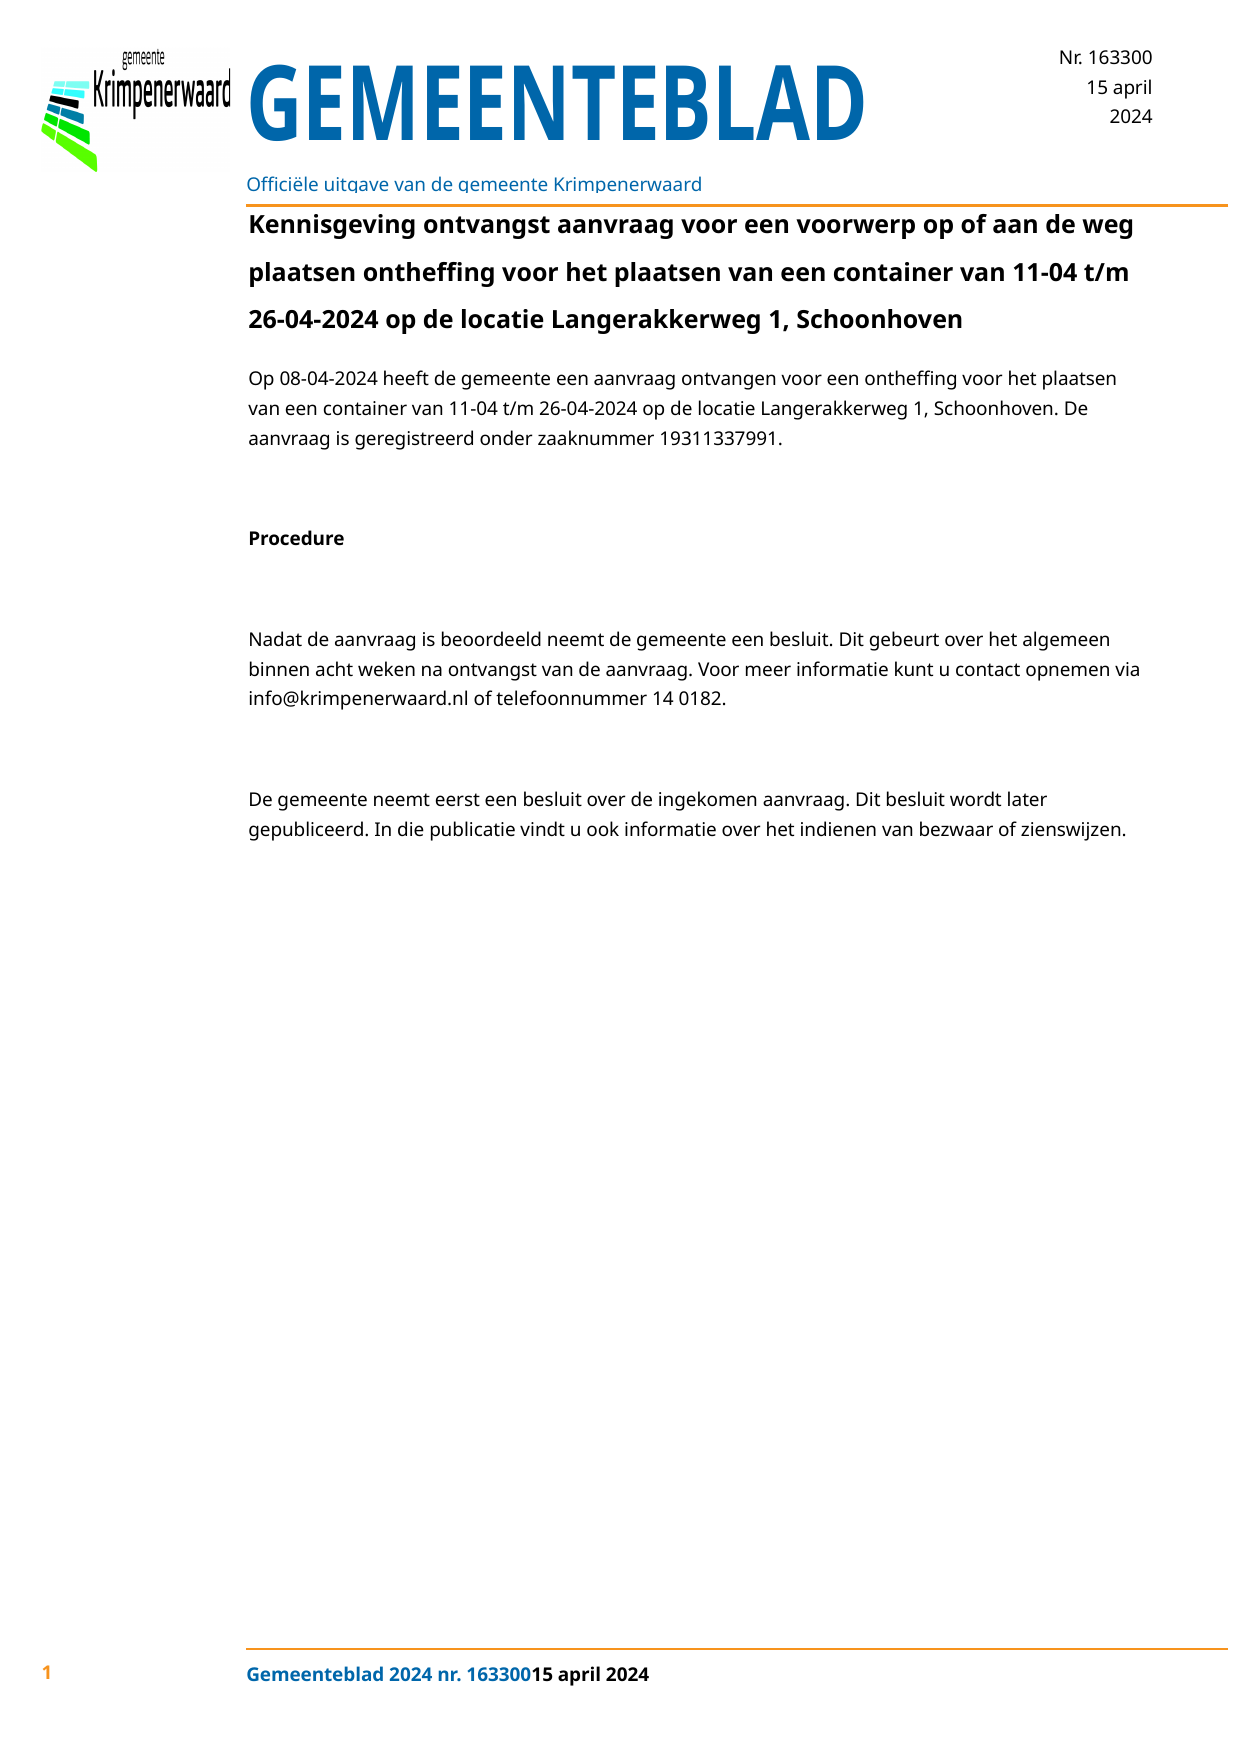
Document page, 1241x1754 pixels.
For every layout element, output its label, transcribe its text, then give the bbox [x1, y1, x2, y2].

text De gemeente neemt eerst een besluit over de ingekomen aanvraag. Dit besluit wordt later gepubliceerd. In die publicatie vindt u ook informatie over het indienen van bezwaar of zienswijzen. [248, 786, 1152, 842]
text Op 08-04-2024 heeft de gemeente een aanvraag ontvangen voor een ontheffing voor het plaatsen van een container van 11-04 t/m 26-04-2024 op de locatie Langerakkerweg 1, Schoonhoven. De aanvraag is geregistreerd onder zaaknummer 19311337991. [248, 366, 1152, 450]
text Procedure [248, 526, 1152, 551]
text Nadat de aanvraag is beoordeeld neemt de gemeente een besluit. Dit gebeurt over het algemeen binnen acht weken na ontvangst van de aanvraag. Voor meer informatie kunt u contact opnemen via info@krimpenerwaard.nl of telefoonnummer 14 0182. [248, 626, 1152, 711]
picture [41, 47, 231, 172]
text Kennisgeving ontvangst aanvraag voor een voorwerp op of aan de weg plaatsen ontheffing voor het plaatsen van een container van 11-04 t/m 26-04-2024 op de locatie Langerakkerweg 1, Schoonhoven [248, 207, 1152, 336]
